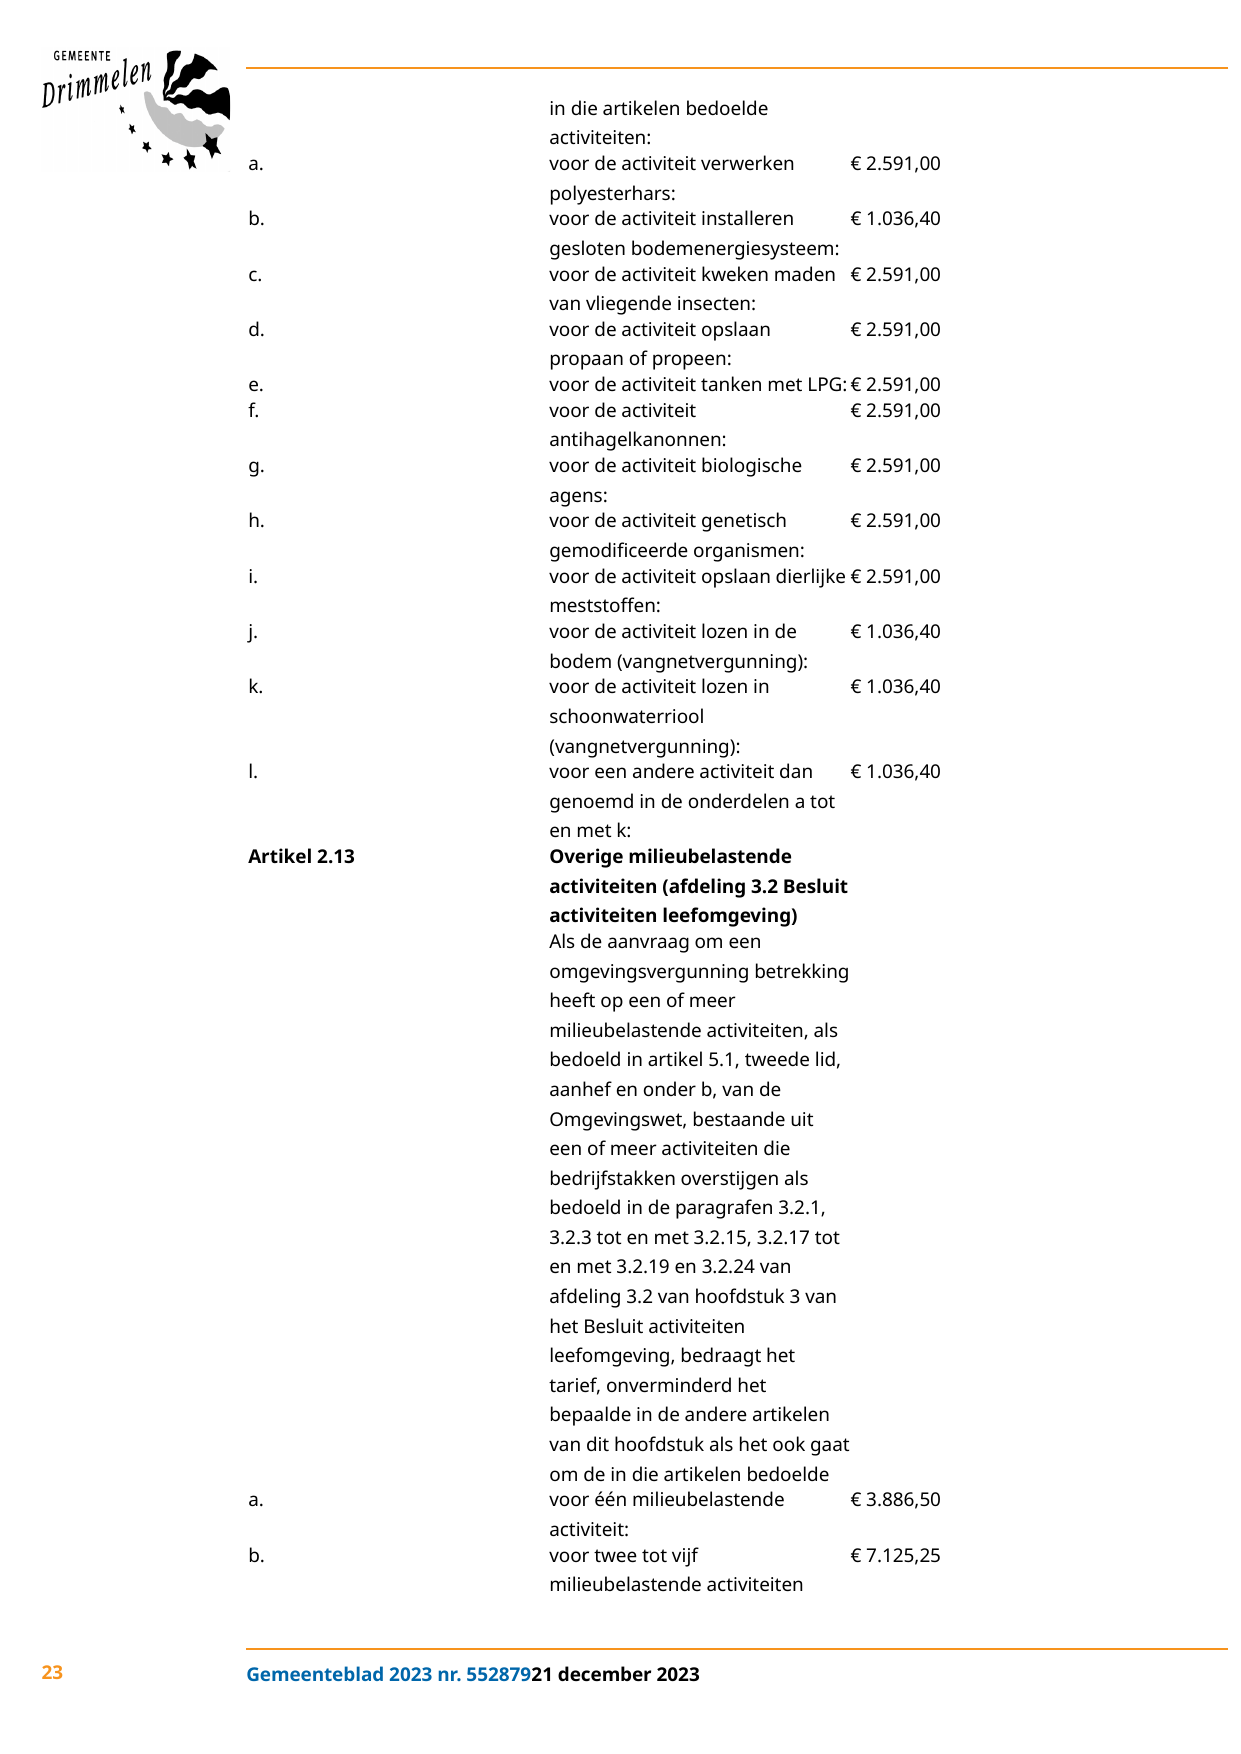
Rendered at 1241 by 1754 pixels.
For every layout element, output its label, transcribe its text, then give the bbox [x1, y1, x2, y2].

table_cell voor de activiteit genetisch gemodificeerde organismen: [549, 508, 850, 563]
table_cell Overige milieubelastende activiteiten (afdeling 3.2 Besluit activiteiten leefomgeving) [549, 844, 850, 928]
table_cell € 2.591,00 [850, 150, 1152, 205]
table_cell voor één milieubelastende activiteit: [549, 1487, 850, 1542]
table_cell g. [248, 453, 549, 508]
table_cell voor de activiteit lozen in schoonwaterriool (vangnetvergunning): [549, 674, 850, 758]
table_cell € 1.036,40 [850, 759, 1152, 843]
table_cell b. [248, 205, 549, 261]
table_cell [248, 95, 549, 150]
table_cell voor een andere activiteit dan genoemd in de onderdelen a tot en met k: [549, 759, 850, 843]
table_cell l. [248, 759, 549, 843]
table_cell € 2.591,00 [850, 397, 1152, 452]
table_cell in die artikelen bedoelde activiteiten: [549, 95, 850, 150]
table_cell € 2.591,00 [850, 261, 1152, 316]
table_cell Artikel 2.13 [248, 844, 549, 928]
table_cell b. [248, 1542, 549, 1597]
table_cell voor de activiteit opslaan dierlijke meststoffen: [549, 563, 850, 618]
table_cell i. [248, 563, 549, 618]
table_cell k. [248, 674, 549, 758]
table_cell Als de aanvraag om een omgevingsvergunning betrekking heeft op een of meer milieubelastende activiteiten, als bedoeld in artikel 5.1, tweede lid, aanhef en onder b, van de Omgevingswet, bestaande uit een of meer activiteiten die bedrijfstakken overstijgen als bedoeld in de paragrafen 3.2.1, 3.2.3 tot en met 3.2.15, 3.2.17 tot en met 3.2.19 en 3.2.24 van afdeling 3.2 van hoofdstuk 3 van het Besluit activiteiten leefomgeving, bedraagt het tarief, onverminderd het bepaalde in de andere artikelen van dit hoofdstuk als het ook gaat om de in die artikelen bedoelde [549, 928, 850, 1487]
table_cell € 2.591,00 [850, 563, 1152, 618]
table_cell € 7.125,25 [850, 1542, 1152, 1597]
table_cell d. [248, 316, 549, 371]
table_cell c. [248, 261, 549, 316]
table_cell h. [248, 508, 549, 563]
table_cell voor de activiteit tanken met LPG: [549, 371, 850, 397]
table_cell € 2.591,00 [850, 371, 1152, 397]
table_cell € 1.036,40 [850, 618, 1152, 674]
picture [41, 47, 231, 172]
table_cell € 2.591,00 [850, 316, 1152, 371]
table_cell € 2.591,00 [850, 453, 1152, 508]
table_cell [850, 844, 1152, 928]
table_cell voor de activiteit opslaan propaan of propeen: [549, 316, 850, 371]
table_cell e. [248, 371, 549, 397]
table_cell j. [248, 618, 549, 674]
table_cell voor de activiteit antihagelkanonnen: [549, 397, 850, 452]
table_cell voor de activiteit kweken maden van vliegende insecten: [549, 261, 850, 316]
table_cell voor de activiteit installeren gesloten bodemenergiesysteem: [549, 205, 850, 261]
table_cell f. [248, 397, 549, 452]
table_cell € 1.036,40 [850, 674, 1152, 758]
table_cell voor de activiteit lozen in de bodem (vangnetvergunning): [549, 618, 850, 674]
table_cell € 1.036,40 [850, 205, 1152, 261]
table_cell voor de activiteit verwerken polyesterhars: [549, 150, 850, 205]
table_cell [850, 928, 1152, 1487]
table_cell voor de activiteit biologische agens: [549, 453, 850, 508]
table_cell € 3.886,50 [850, 1487, 1152, 1542]
table_cell [248, 928, 549, 1487]
table_cell a. [248, 150, 549, 205]
table_cell [850, 95, 1152, 150]
table_cell a. [248, 1487, 549, 1542]
table_cell voor twee tot vijf milieubelastende activiteiten [549, 1542, 850, 1597]
table_cell € 2.591,00 [850, 508, 1152, 563]
